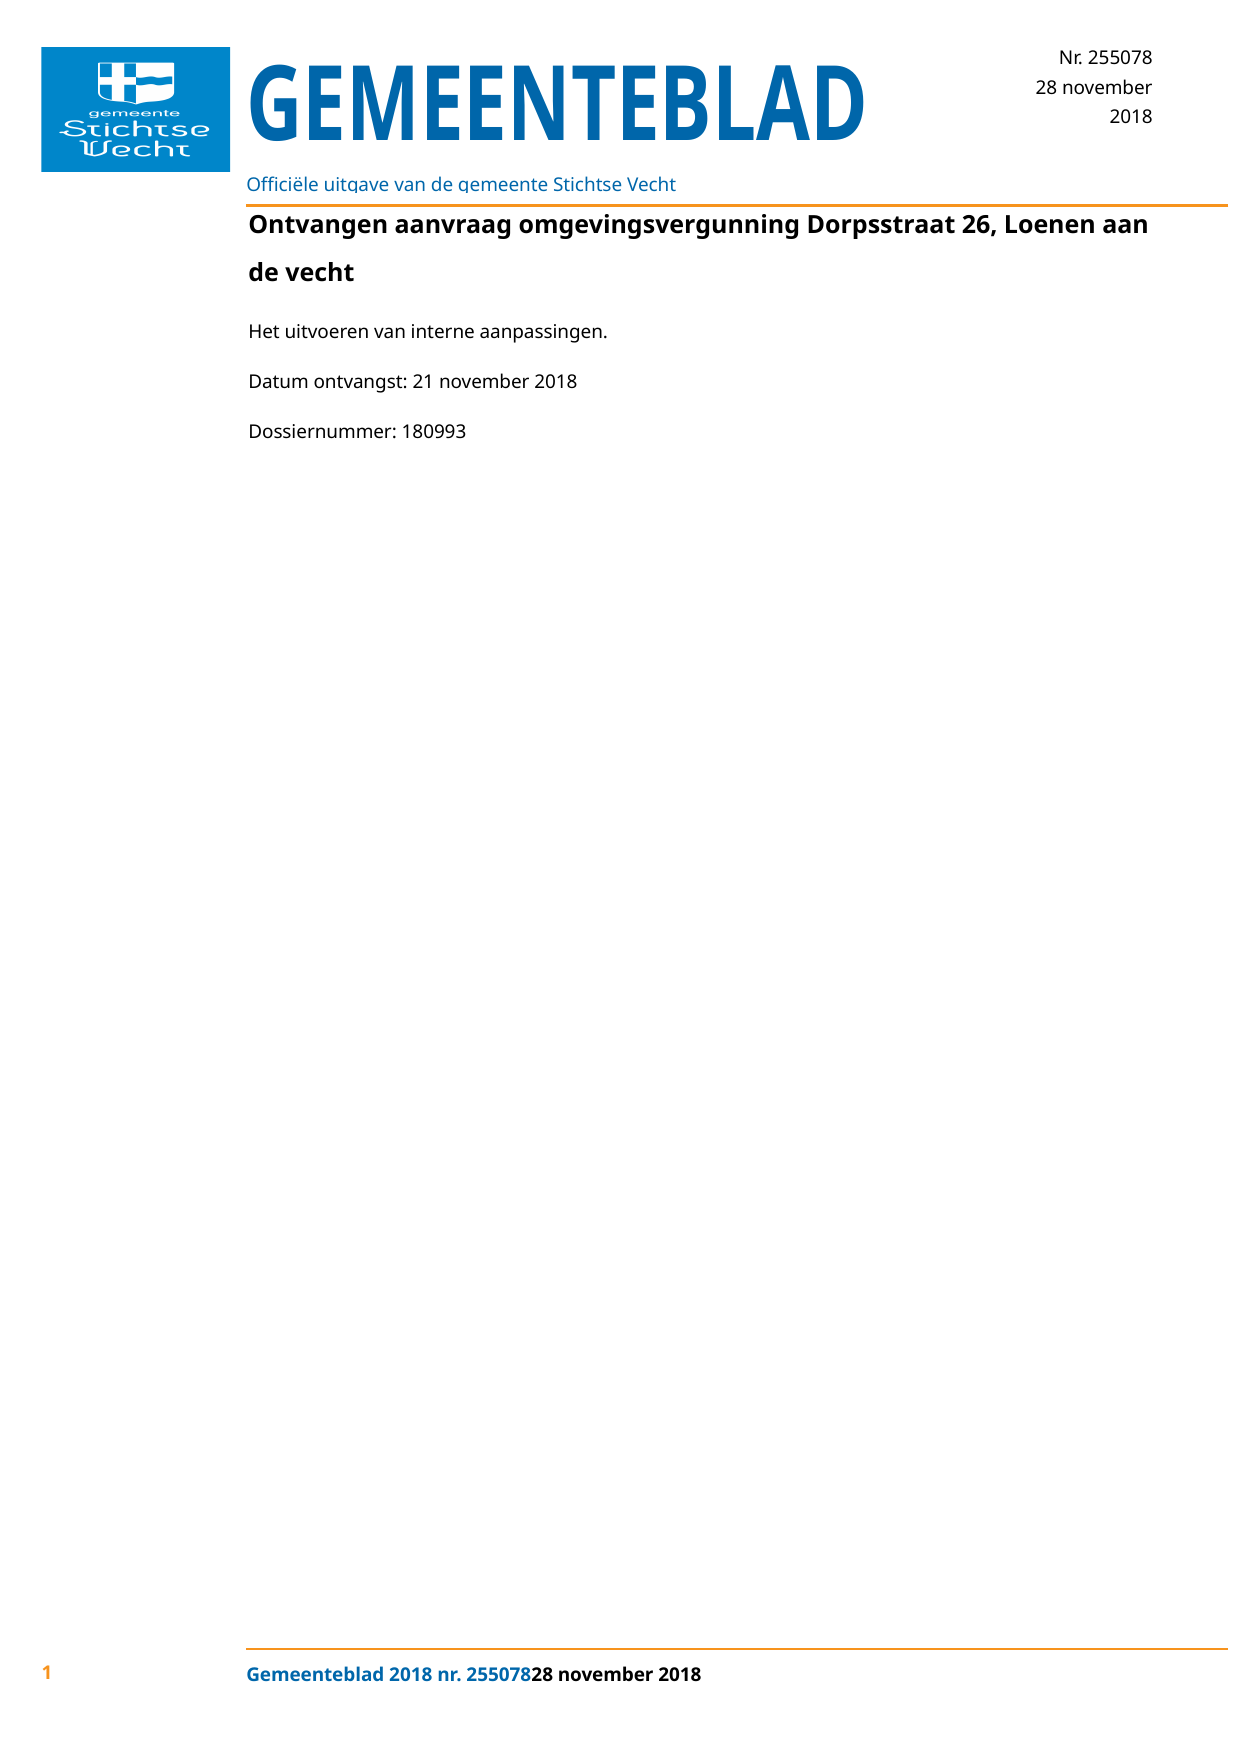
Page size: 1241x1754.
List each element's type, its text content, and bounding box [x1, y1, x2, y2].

text Ontvangen aanvraag omgevingsvergunning Dorpsstraat 26, Loenen aan de vecht [248, 207, 1152, 288]
picture [137, 63, 174, 103]
text Dossiernummer: 180993 [248, 419, 1152, 444]
text Datum ontvangst: 21 november 2018 [248, 368, 1152, 394]
picture [99, 63, 135, 101]
text Het uitvoeren van interne aanpassingen. [248, 318, 1152, 344]
